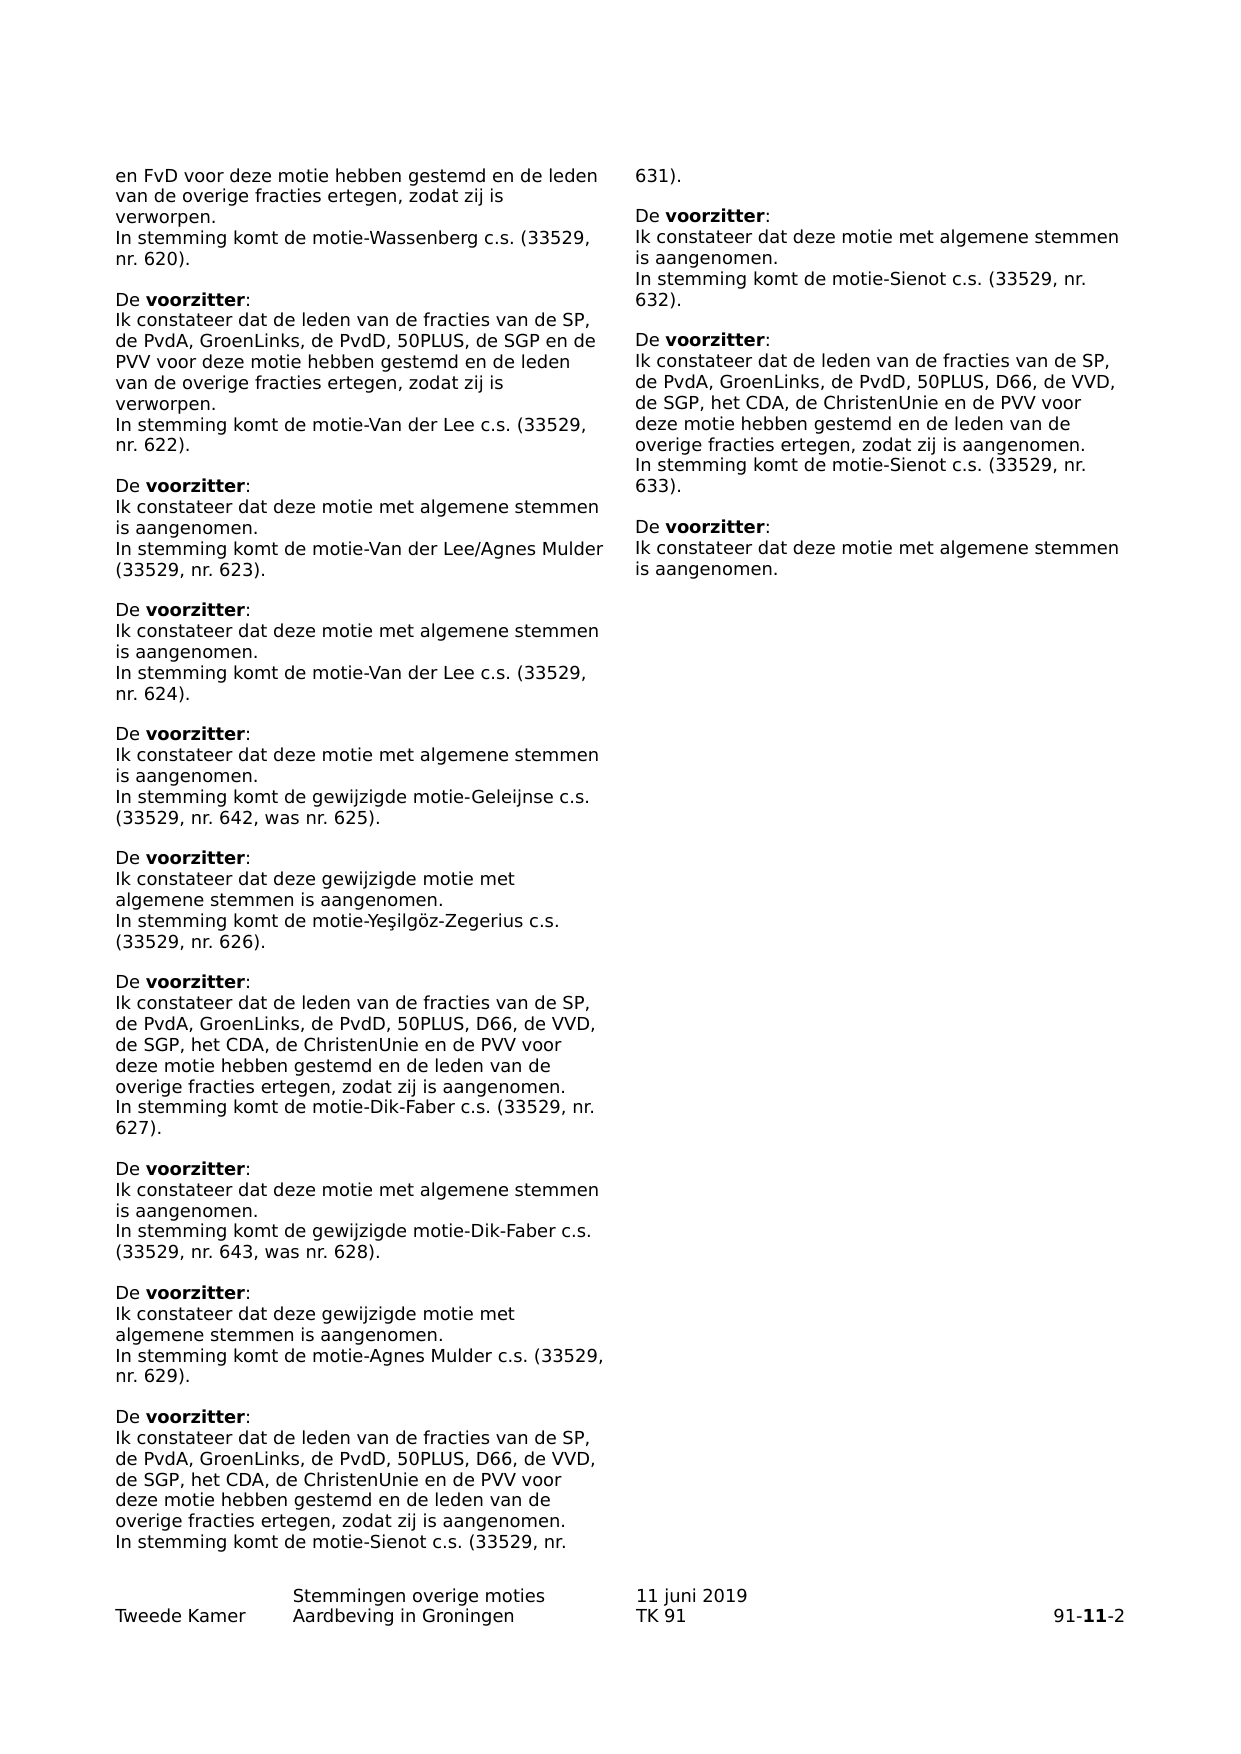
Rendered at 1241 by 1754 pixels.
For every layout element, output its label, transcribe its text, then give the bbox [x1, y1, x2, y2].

text Ik constateer dat deze motie met algemene stemmen is aangenomen. [635, 537, 1125, 579]
text Ik constateer dat deze motie met algemene stemmen is aangenomen. [115, 745, 605, 787]
text De voorzitter: [115, 972, 605, 993]
text In stemming komt de motie-Dik-Faber c.s. (33529, nr. 627). [115, 1097, 605, 1139]
text De voorzitter: [115, 476, 605, 497]
text De voorzitter: [635, 206, 1125, 227]
text Ik constateer dat deze motie met algemene stemmen is aangenomen. [635, 227, 1125, 268]
text De voorzitter: [115, 1283, 605, 1304]
text In stemming komt de motie-Yeşilgöz-Zegerius c.s. (33529, nr. 626). [115, 911, 605, 952]
text In stemming komt de motie-Sienot c.s. (33529, nr. 632). [635, 268, 1125, 310]
text In stemming komt de motie-Wassenberg c.s. (33529, nr. 620). [115, 228, 605, 269]
text 631). [635, 165, 1125, 186]
text In stemming komt de motie-Sienot c.s. (33529, nr. [115, 1532, 605, 1553]
text Ik constateer dat deze motie met algemene stemmen is aangenomen. [115, 1179, 605, 1221]
text Ik constateer dat de leden van de fracties van de SP, de PvdA, GroenLinks, de PvdD, 50PLUS, D66, de VVD, de SGP, het CDA, de ChristenUnie en de PVV voor deze motie hebben gestemd en de leden van de overige fracties ertegen, zodat zij is aangenomen. [115, 1428, 605, 1532]
text De voorzitter: [115, 724, 605, 745]
text In stemming komt de motie-Van der Lee c.s. (33529, nr. 624). [115, 662, 605, 704]
text In stemming komt de gewijzigde motie-Geleijnse c.s. (33529, nr. 642, was nr. 625). [115, 787, 605, 828]
text Ik constateer dat deze motie met algemene stemmen is aangenomen. [115, 621, 605, 662]
text In stemming komt de motie-Van der Lee/Agnes Mulder (33529, nr. 623). [115, 538, 605, 580]
text Ik constateer dat deze gewijzigde motie met algemene stemmen is aangenomen. [115, 869, 605, 911]
text De voorzitter: [115, 848, 605, 869]
text Ik constateer dat de leden van de fracties van de SP, de PvdA, GroenLinks, de PvdD, 50PLUS, D66, de VVD, de SGP, het CDA, de ChristenUnie en de PVV voor deze motie hebben gestemd en de leden van de overige fracties ertegen, zodat zij is aangenomen. [635, 351, 1125, 455]
text De voorzitter: [635, 517, 1125, 537]
text In stemming komt de motie-Sienot c.s. (33529, nr. 633). [635, 455, 1125, 497]
text In stemming komt de motie-Agnes Mulder c.s. (33529, nr. 629). [115, 1345, 605, 1387]
text De voorzitter: [115, 1407, 605, 1428]
text In stemming komt de motie-Van der Lee c.s. (33529, nr. 622). [115, 414, 605, 456]
text Ik constateer dat de leden van de fracties van de SP, de PvdA, GroenLinks, de PvdD, 50PLUS, D66, de VVD, de SGP, het CDA, de ChristenUnie en de PVV voor deze motie hebben gestemd en de leden van de overige fracties ertegen, zodat zij is aangenomen. [115, 993, 605, 1097]
text Ik constateer dat de leden van de fracties van de SP, de PvdA, GroenLinks, de PvdD, 50PLUS, de SGP en de PVV voor deze motie hebben gestemd en de leden van de overige fracties ertegen, zodat zij is verworpen. [115, 310, 605, 414]
text De voorzitter: [115, 289, 605, 310]
text Ik constateer dat deze motie met algemene stemmen is aangenomen. [115, 497, 605, 538]
text De voorzitter: [115, 1159, 605, 1179]
text In stemming komt de gewijzigde motie-Dik-Faber c.s. (33529, nr. 643, was nr. 628). [115, 1221, 605, 1263]
text Ik constateer dat deze gewijzigde motie met algemene stemmen is aangenomen. [115, 1304, 605, 1345]
text De voorzitter: [115, 600, 605, 621]
text en FvD voor deze motie hebben gestemd en de leden van de overige fracties ertegen, zodat zij is verworpen. [115, 165, 605, 228]
text De voorzitter: [635, 330, 1125, 351]
